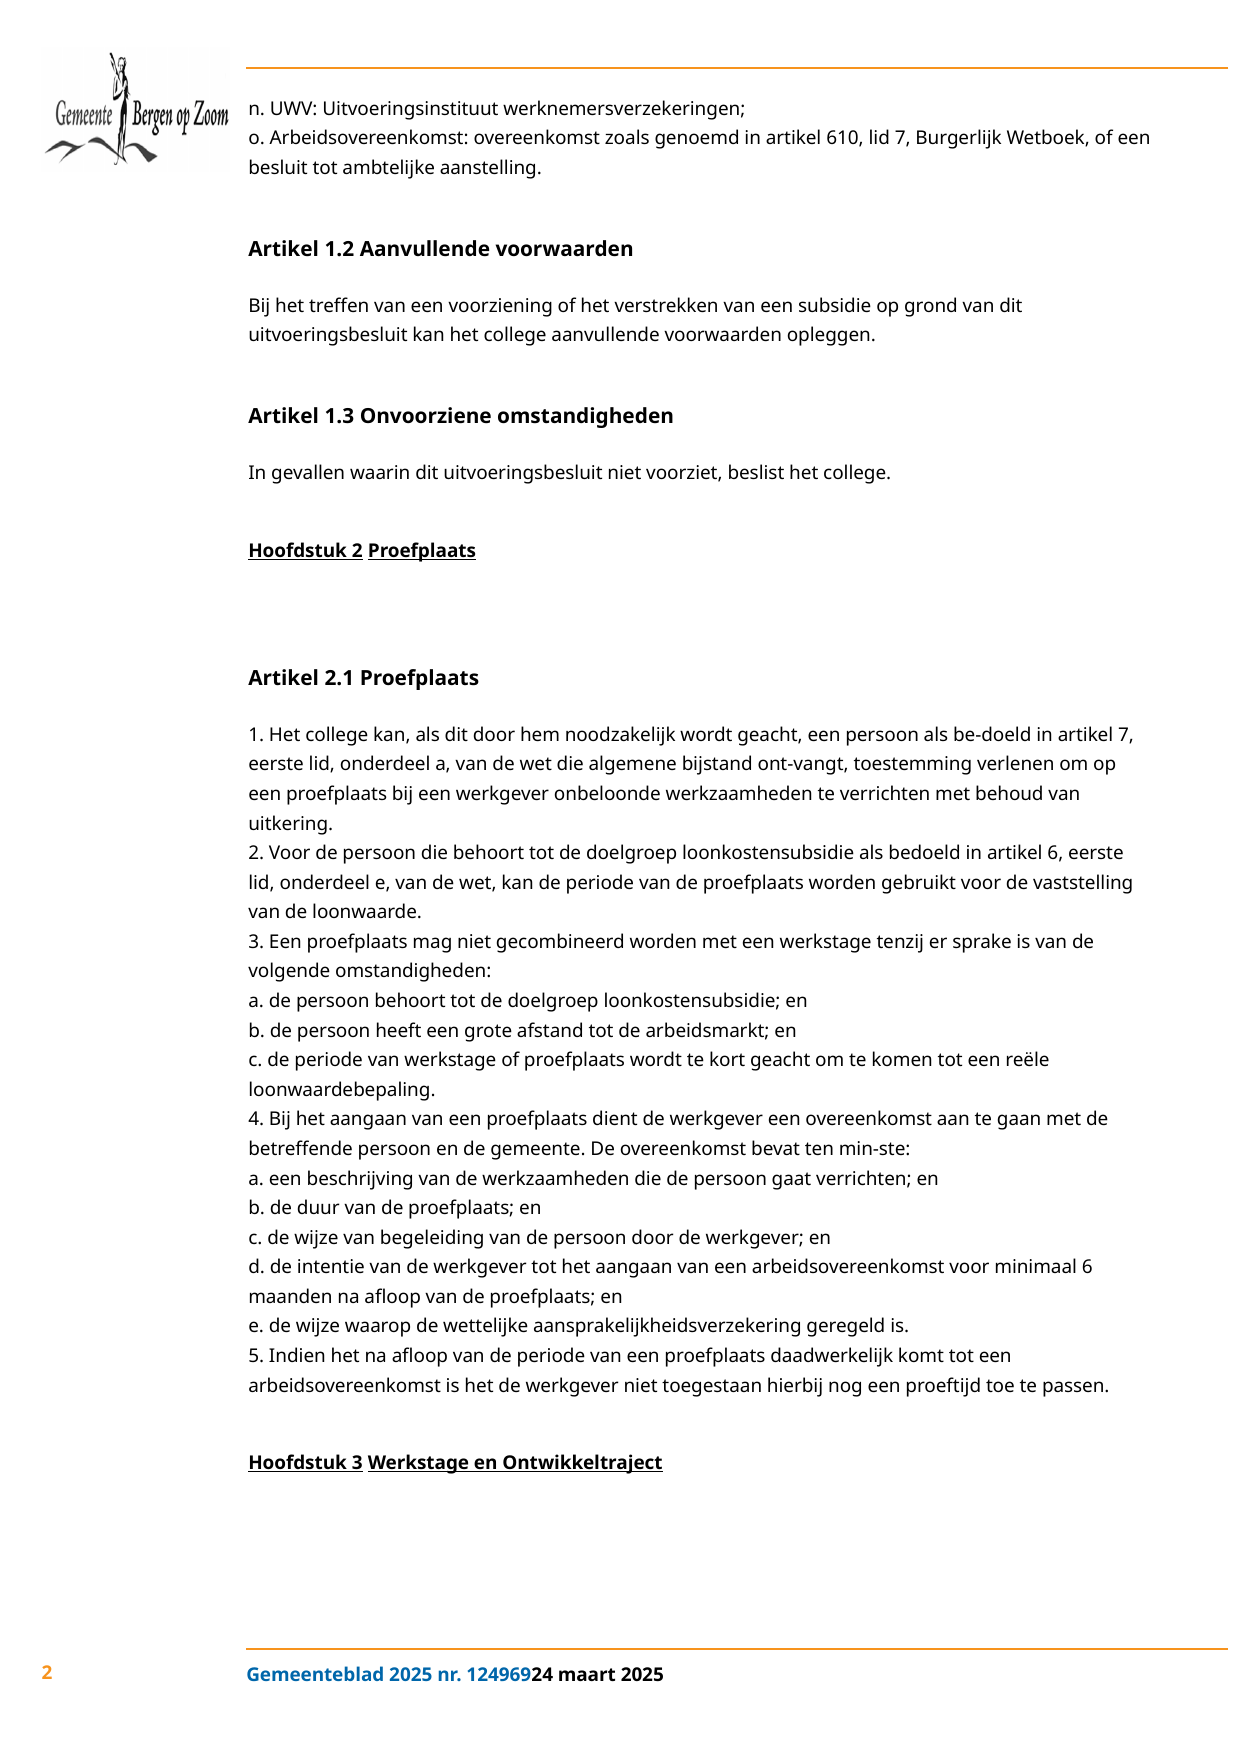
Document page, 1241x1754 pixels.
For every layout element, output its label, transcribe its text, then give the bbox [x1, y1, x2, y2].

text a. een beschrijving van de werkzaamheden die de persoon gaat verrichten; en [248, 1165, 1152, 1190]
text 2. Voor de persoon die behoort tot de doelgroep loonkostensubsidie als bedoeld in artikel 6, eerste lid, onderdeel e, van de wet, kan de periode van de proefplaats worden gebruikt voor de vaststelling van de loonwaarde. [248, 839, 1152, 924]
text Hoofdstuk 2 Proefplaats [248, 535, 1152, 563]
text Bij het treffen van een voorziening of het verstrekken van een subsidie op grond van dit uitvoeringsbesluit kan het college aanvullende voorwaarden opleggen. [248, 292, 1152, 347]
text Artikel 1.3 Onvoorziene omstandigheden [248, 402, 1152, 430]
text e. de wijze waarop de wettelijke aansprakelijkheidsverzekering geregeld is. [248, 1313, 1152, 1338]
text In gevallen waarin dit uitvoeringsbesluit niet voorziet, beslist het college. [248, 459, 1152, 485]
text 1. Het college kan, als dit door hem noodzakelijk wordt geacht, een persoon als be-doeld in artikel 7, eerste lid, onderdeel a, van de wet die algemene bijstand ont-vangt, toestemming verlenen om op een proefplaats bij een werkgever onbeloonde werkzaamheden te verrichten met behoud van uitkering. [248, 721, 1152, 835]
text b. de persoon heeft een grote afstand tot de arbeidsmarkt; en [248, 1017, 1152, 1042]
text 4. Bij het aangaan van een proefplaats dient de werkgever een overeenkomst aan te gaan met de betreffende persoon en de gemeente. De overeenkomst bevat ten min-ste: [248, 1106, 1152, 1161]
picture [41, 47, 231, 172]
text o. Arbeidsovereenkomst: overeenkomst zoals genoemd in artikel 610, lid 7, Burgerlijk Wetboek, of een besluit tot ambtelijke aanstelling. [248, 124, 1152, 180]
text n. UWV: Uitvoeringsinstituut werknemersverzekeringen; [248, 95, 1152, 121]
text Artikel 2.1 Proefplaats [248, 663, 1152, 691]
text d. de intentie van de werkgever tot het aangaan van een arbeidsovereenkomst voor minimaal 6 maanden na afloop van de proefplaats; en [248, 1253, 1152, 1309]
text b. de duur van de proefplaats; en [248, 1194, 1152, 1220]
text c. de wijze van begeleiding van de persoon door de werkgever; en [248, 1224, 1152, 1249]
text 5. Indien het na afloop van de periode van een proefplaats daadwerkelijk komt tot een arbeidsovereenkomst is het de werkgever niet toegestaan hierbij nog een proeftijd toe te passen. [248, 1342, 1152, 1397]
text Artikel 1.2 Aanvullende voorwaarden [248, 234, 1152, 262]
text Hoofdstuk 3 Werkstage en Ontwikkeltraject [248, 1447, 1152, 1475]
text 3. Een proefplaats mag niet gecombineerd worden met een werkstage tenzij er sprake is van de volgende omstandigheden: [248, 928, 1152, 983]
text c. de periode van werkstage of proefplaats wordt te kort geacht om te komen tot een reële loonwaardebepaling. [248, 1046, 1152, 1102]
text a. de persoon behoort tot de doelgroep loonkostensubsidie; en [248, 987, 1152, 1013]
